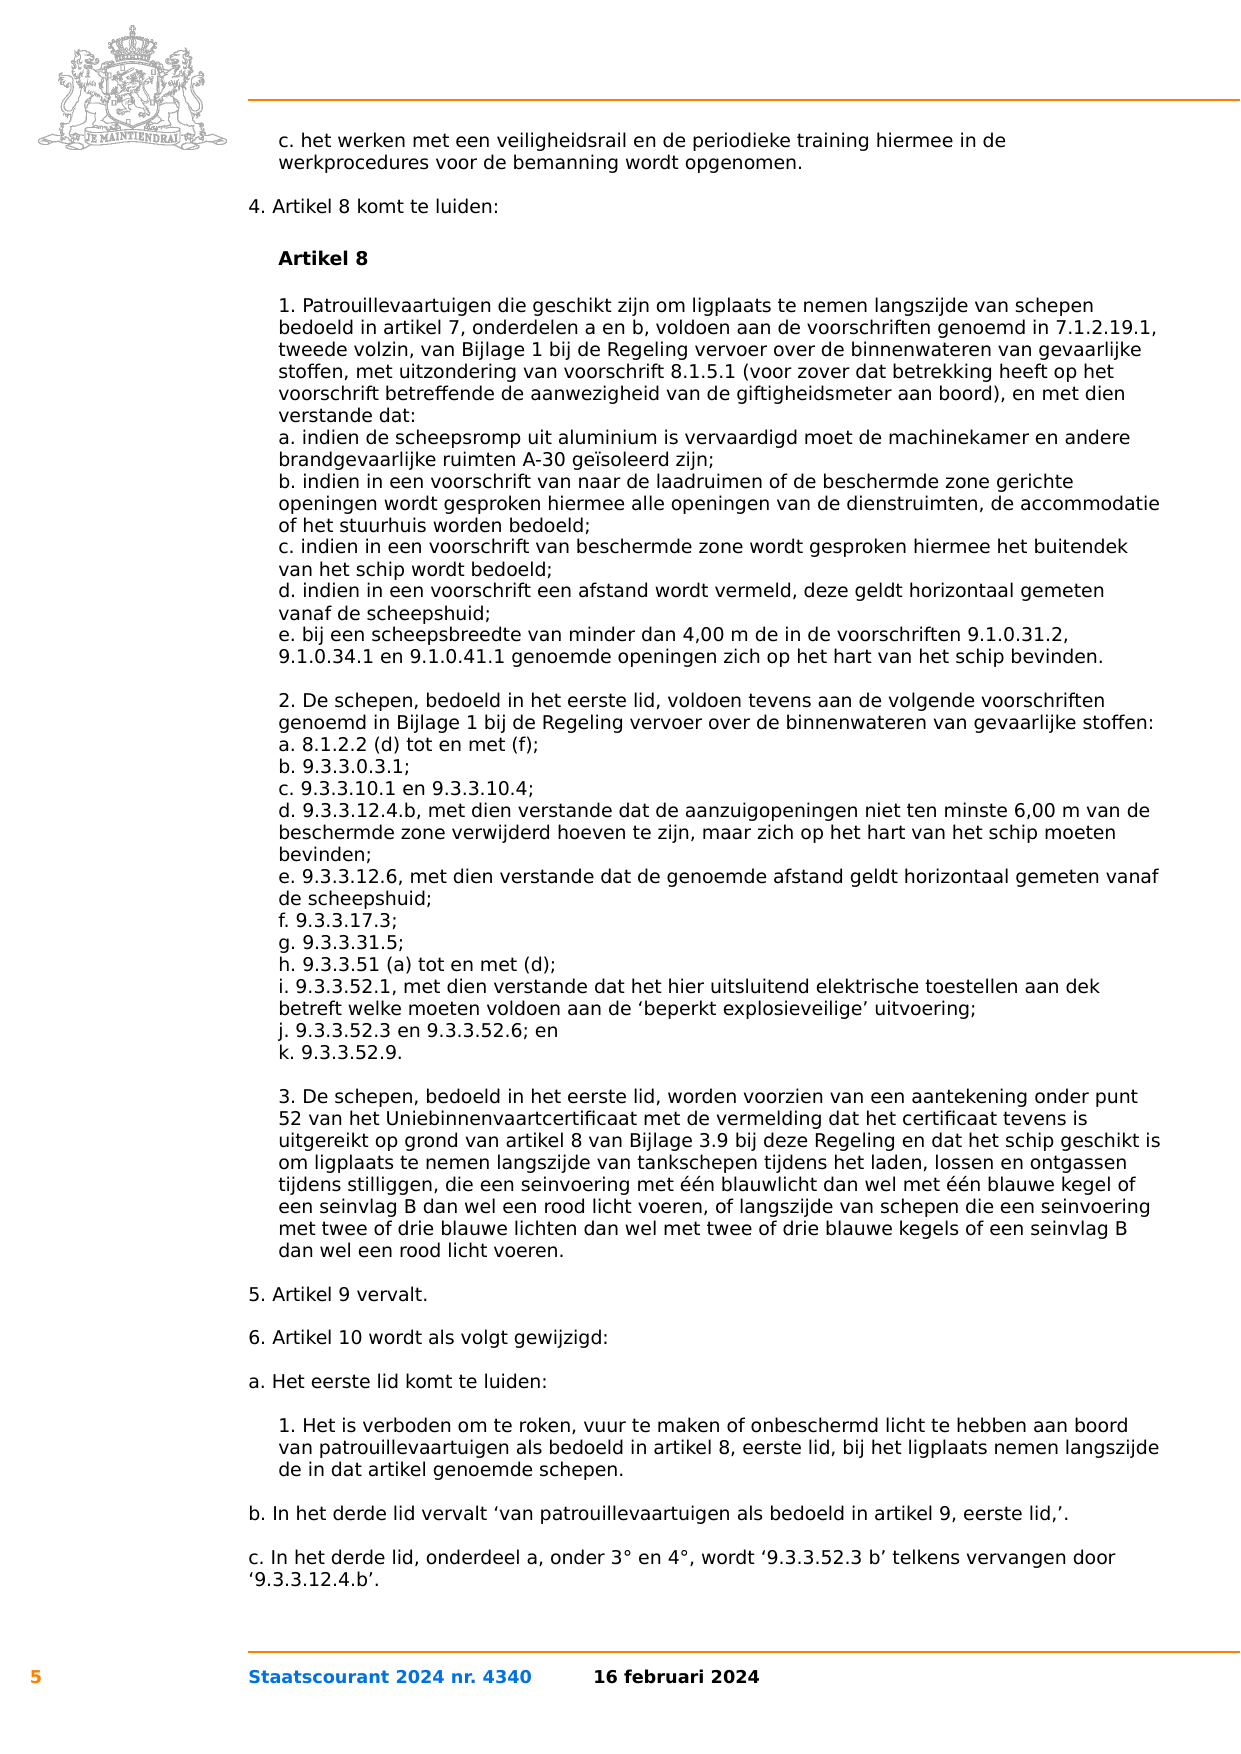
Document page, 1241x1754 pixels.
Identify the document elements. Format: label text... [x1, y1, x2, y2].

text h. 9.3.3.51 (a) tot en met (d); [278, 954, 1163, 976]
text c. indien in een voorschrift van beschermde zone wordt gesproken hiermee het buitendek van het schip wordt bedoeld; [278, 536, 1163, 580]
text c. In het derde lid, onderdeel a, onder 3° en 4°, wordt ‘9.3.3.52.3 b’ telkens vervangen door ‘9.3.3.12.4.b’. [248, 1547, 1163, 1591]
text j. 9.3.3.52.3 en 9.3.3.52.6; en [278, 1020, 1163, 1042]
text c. 9.3.3.10.1 en 9.3.3.10.4; [278, 778, 1163, 800]
text i. 9.3.3.52.1, met dien verstande dat het hier uitsluitend elektrische toestellen aan dek betreft welke moeten voldoen aan de ‘beperkt explosieveilige’ uitvoering; [278, 976, 1163, 1020]
text 3. De schepen, bedoeld in het eerste lid, worden voorzien van een aantekening onder punt 52 van het Uniebinnenvaartcertificaat met de vermelding dat het certificaat tevens is uitgereikt op grond van artikel 8 van Bijlage 3.9 bij deze Regeling en dat het schip geschikt is om ligplaats te nemen langszijde van tankschepen tijdens het laden, lossen en ontgassen tijdens stilliggen, die een seinvoering met één blauwlicht dan wel met één blauwe kegel of een seinvlag B dan wel een rood licht voeren, of langszijde van schepen die een seinvoering met twee of drie blauwe lichten dan wel met twee of drie blauwe kegels of een seinvlag B dan wel een rood licht voeren. [278, 1086, 1163, 1262]
text e. bij een scheepsbreedte van minder dan 4,00 m de in de voorschriften 9.1.0.31.2, 9.1.0.34.1 en 9.1.0.41.1 genoemde openingen zich op het hart van het schip bevinden. [278, 624, 1163, 668]
text d. 9.3.3.12.4.b, met dien verstande dat de aanzuigopeningen niet ten minste 6,00 m van de beschermde zone verwijderd hoeven te zijn, maar zich op het hart van het schip moeten bevinden; [278, 800, 1163, 866]
text 4. Artikel 8 komt te luiden: [248, 196, 1163, 218]
text a. Het eerste lid komt te luiden: [248, 1371, 1163, 1393]
text 2. De schepen, bedoeld in het eerste lid, voldoen tevens aan de volgende voorschriften genoemd in Bijlage 1 bij de Regeling vervoer over de binnenwateren van gevaarlijke stoffen: [278, 690, 1163, 734]
text a. indien de scheepsromp uit aluminium is vervaardigd moet de machinekamer en andere brandgevaarlijke ruimten A-30 geïsoleerd zijn; [278, 427, 1163, 471]
text 1. Patrouillevaartuigen die geschikt zijn om ligplaats te nemen langszijde van schepen bedoeld in artikel 7, onderdelen a en b, voldoen aan de voorschriften genoemd in 7.1.2.19.1, tweede volzin, van Bijlage 1 bij de Regeling vervoer over de binnenwateren van gevaarlijke stoffen, met uitzondering van voorschrift 8.1.5.1 (voor zover dat betrekking heeft op het voorschrift betreffende de aanwezigheid van de giftigheidsmeter aan boord), en met dien verstande dat: [278, 295, 1163, 427]
text a. 8.1.2.2 (d) tot en met (f); [278, 734, 1163, 756]
text d. indien in een voorschrift een afstand wordt vermeld, deze geldt horizontaal gemeten vanaf de scheepshuid; [278, 580, 1163, 624]
text b. indien in een voorschrift van naar de laadruimen of de beschermde zone gerichte openingen wordt gesproken hiermee alle openingen van de dienstruimten, de accommodatie of het stuurhuis worden bedoeld; [278, 471, 1163, 536]
picture [38, 25, 227, 150]
text e. 9.3.3.12.6, met dien verstande dat de genoemde afstand geldt horizontaal gemeten vanaf de scheepshuid; [278, 866, 1163, 910]
subtitle Artikel 8 [278, 248, 1163, 270]
text c. het werken met een veiligheidsrail en de periodieke training hiermee in de werkprocedures voor de bemanning wordt opgenomen. [278, 130, 1163, 174]
text b. 9.3.3.0.3.1; [278, 756, 1163, 778]
text g. 9.3.3.31.5; [278, 932, 1163, 954]
text 1. Het is verboden om te roken, vuur te maken of onbeschermd licht te hebben aan boord van patrouillevaartuigen als bedoeld in artikel 8, eerste lid, bij het ligplaats nemen langszijde de in dat artikel genoemde schepen. [278, 1415, 1163, 1481]
text b. In het derde lid vervalt ‘van patrouillevaartuigen als bedoeld in artikel 9, eerste lid,’. [248, 1503, 1163, 1525]
text 5. Artikel 9 vervalt. [248, 1283, 1163, 1305]
text k. 9.3.3.52.9. [278, 1042, 1163, 1064]
text 6. Artikel 10 wordt als volgt gewijzigd: [248, 1327, 1163, 1349]
text f. 9.3.3.17.3; [278, 910, 1163, 932]
